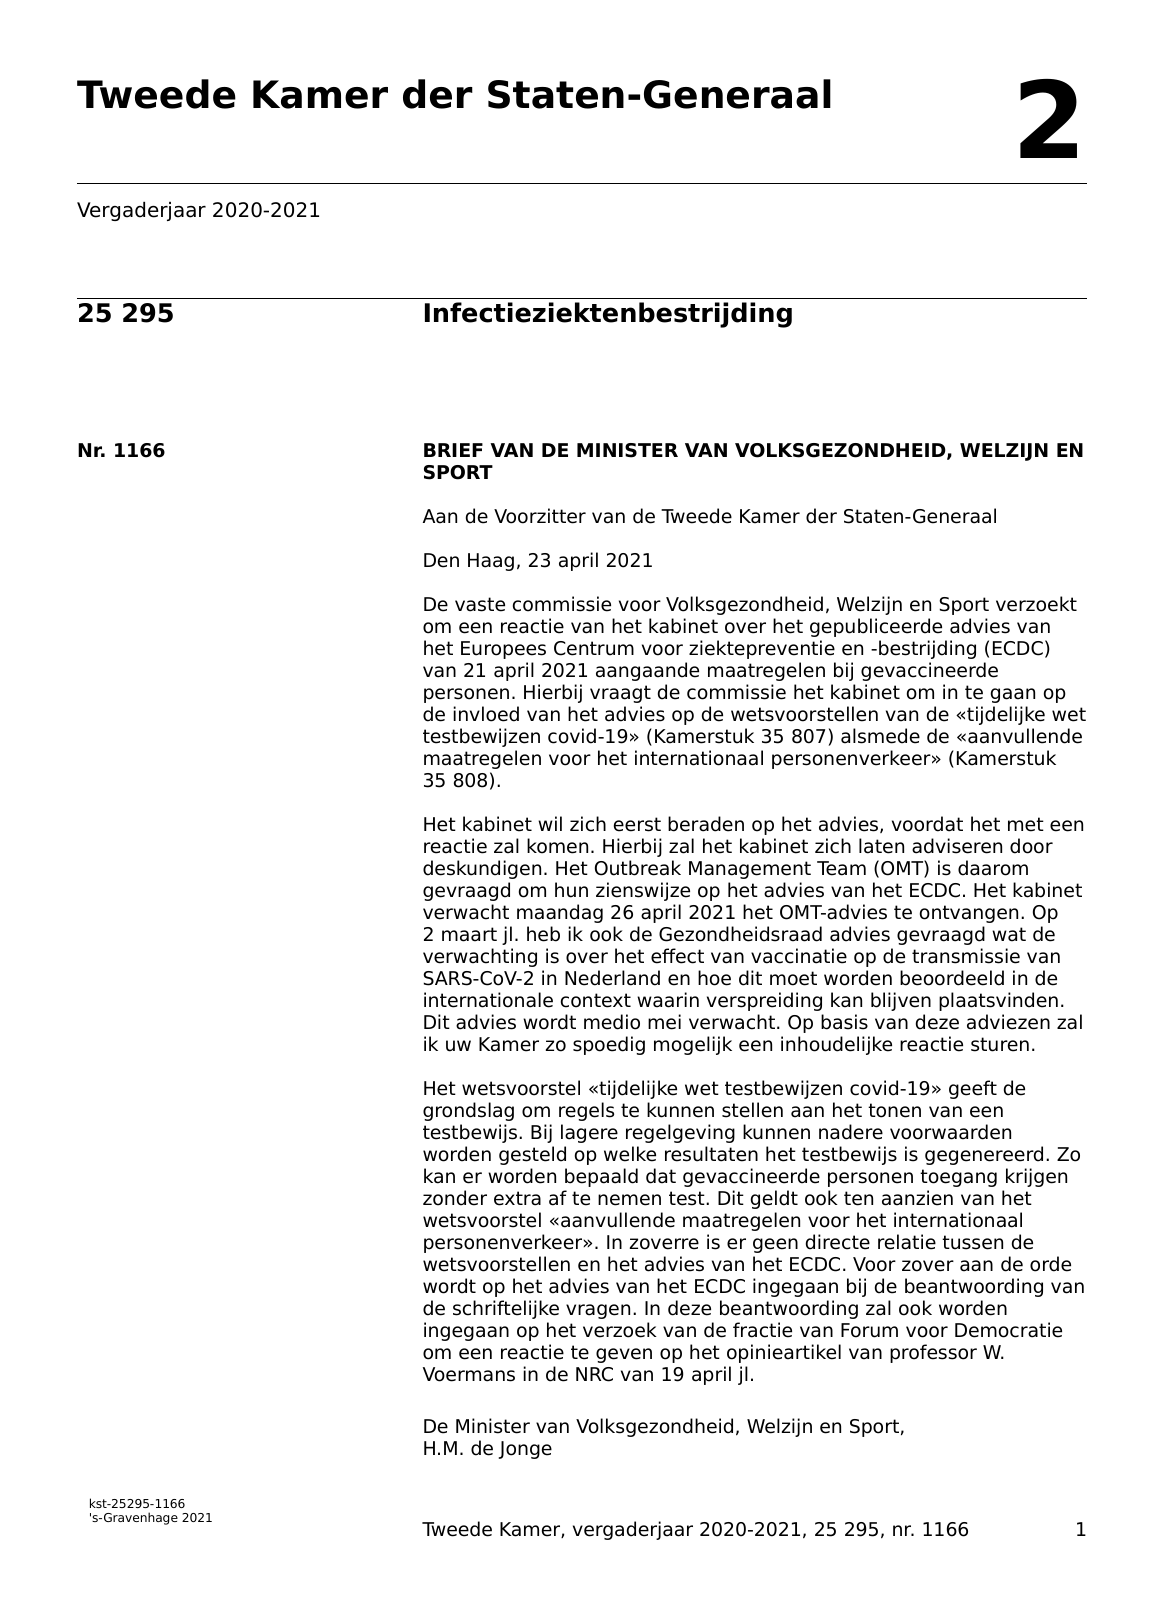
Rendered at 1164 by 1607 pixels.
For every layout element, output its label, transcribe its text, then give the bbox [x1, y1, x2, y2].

text kst-25295-1166 [88, 1497, 323, 1511]
text Het kabinet wil zich eerst beraden op het advies, voordat het met een reactie zal komen. Hierbij zal het kabinet zich laten adviseren door deskundigen. Het Outbreak Management Team (OMT) is daarom gevraagd om hun zienswijze op het advies van het ECDC. Het kabinet verwacht maandag 26 april 2021 het OMT-advies te ontvangen. Op 2 maart jl. heb ik ook de Gezondheidsraad advies gevraagd wat de verwachting is over het effect van vaccinatie op de transmissie van SARS-CoV-2 in Nederland en hoe dit moet worden beoordeeld in de internationale context waarin verspreiding kan blijven plaatsvinden. Dit advies wordt medio mei verwacht. Op basis van deze adviezen zal ik uw Kamer zo spoedig mogelijk een inhoudelijke reactie sturen. [422, 814, 1087, 1056]
table_cell Vergaderjaar 2020-2021 [77, 184, 1087, 298]
subtitle Nr. 1166 BRIEF VAN DE MINISTER VAN VOLKSGEZONDHEID, WELZIJN EN SPORT [77, 440, 1087, 484]
table_header Tweede Kamer der Staten-Generaal [77, 59, 886, 183]
table_header 2 [886, 59, 1087, 183]
text De vaste commissie voor Volksgezondheid, Welzijn en Sport verzoekt om een reactie van het kabinet over het gepubliceerde advies van het Europees Centrum voor ziektepreventie en -bestrijding (ECDC) van 21 april 2021 aangaande maatregelen bij gevaccineerde personen. Hierbij vraagt de commissie het kabinet om in te gaan op de invloed van het advies op de wetsvoorstellen van de «tijdelijke wet testbewijzen covid-19» (Kamerstuk 35 807) alsmede de «aanvullende maatregelen voor het internationaal personenverkeer» (Kamerstuk 35 808). [422, 594, 1087, 792]
text Den Haag, 23 april 2021 [422, 550, 1087, 572]
text Het wetsvoorstel «tijdelijke wet testbewijzen covid-19» geeft de grondslag om regels te kunnen stellen aan het tonen van een testbewijs. Bij lagere regelgeving kunnen nadere voorwaarden worden gesteld op welke resultaten het testbewijs is gegenereerd. Zo kan er worden bepaald dat gevaccineerde personen toegang krijgen zonder extra af te nemen test. Dit geldt ook ten aanzien van het wetsvoorstel «aanvullende maatregelen voor het internationaal personenverkeer». In zoverre is er geen directe relatie tussen de wetsvoorstellen en het advies van het ECDC. Voor zover aan de orde wordt op het advies van het ECDC ingegaan bij de beantwoording van de schriftelijke vragen. In deze beantwoording zal ook worden ingegaan op het verzoek van de fractie van Forum voor Democratie om een reactie te geven op het opinieartikel van professor W. Voermans in de NRC van 19 april jl. [422, 1078, 1087, 1386]
text 's-Gravenhage 2021 [88, 1511, 323, 1525]
text De Minister van Volksgezondheid, Welzijn en Sport, H.M. de Jonge [422, 1416, 1087, 1460]
subtitle 25 295 Infectieziektenbestrijding [77, 299, 1087, 329]
text Aan de Voorzitter van de Tweede Kamer der Staten-Generaal [422, 506, 1087, 528]
